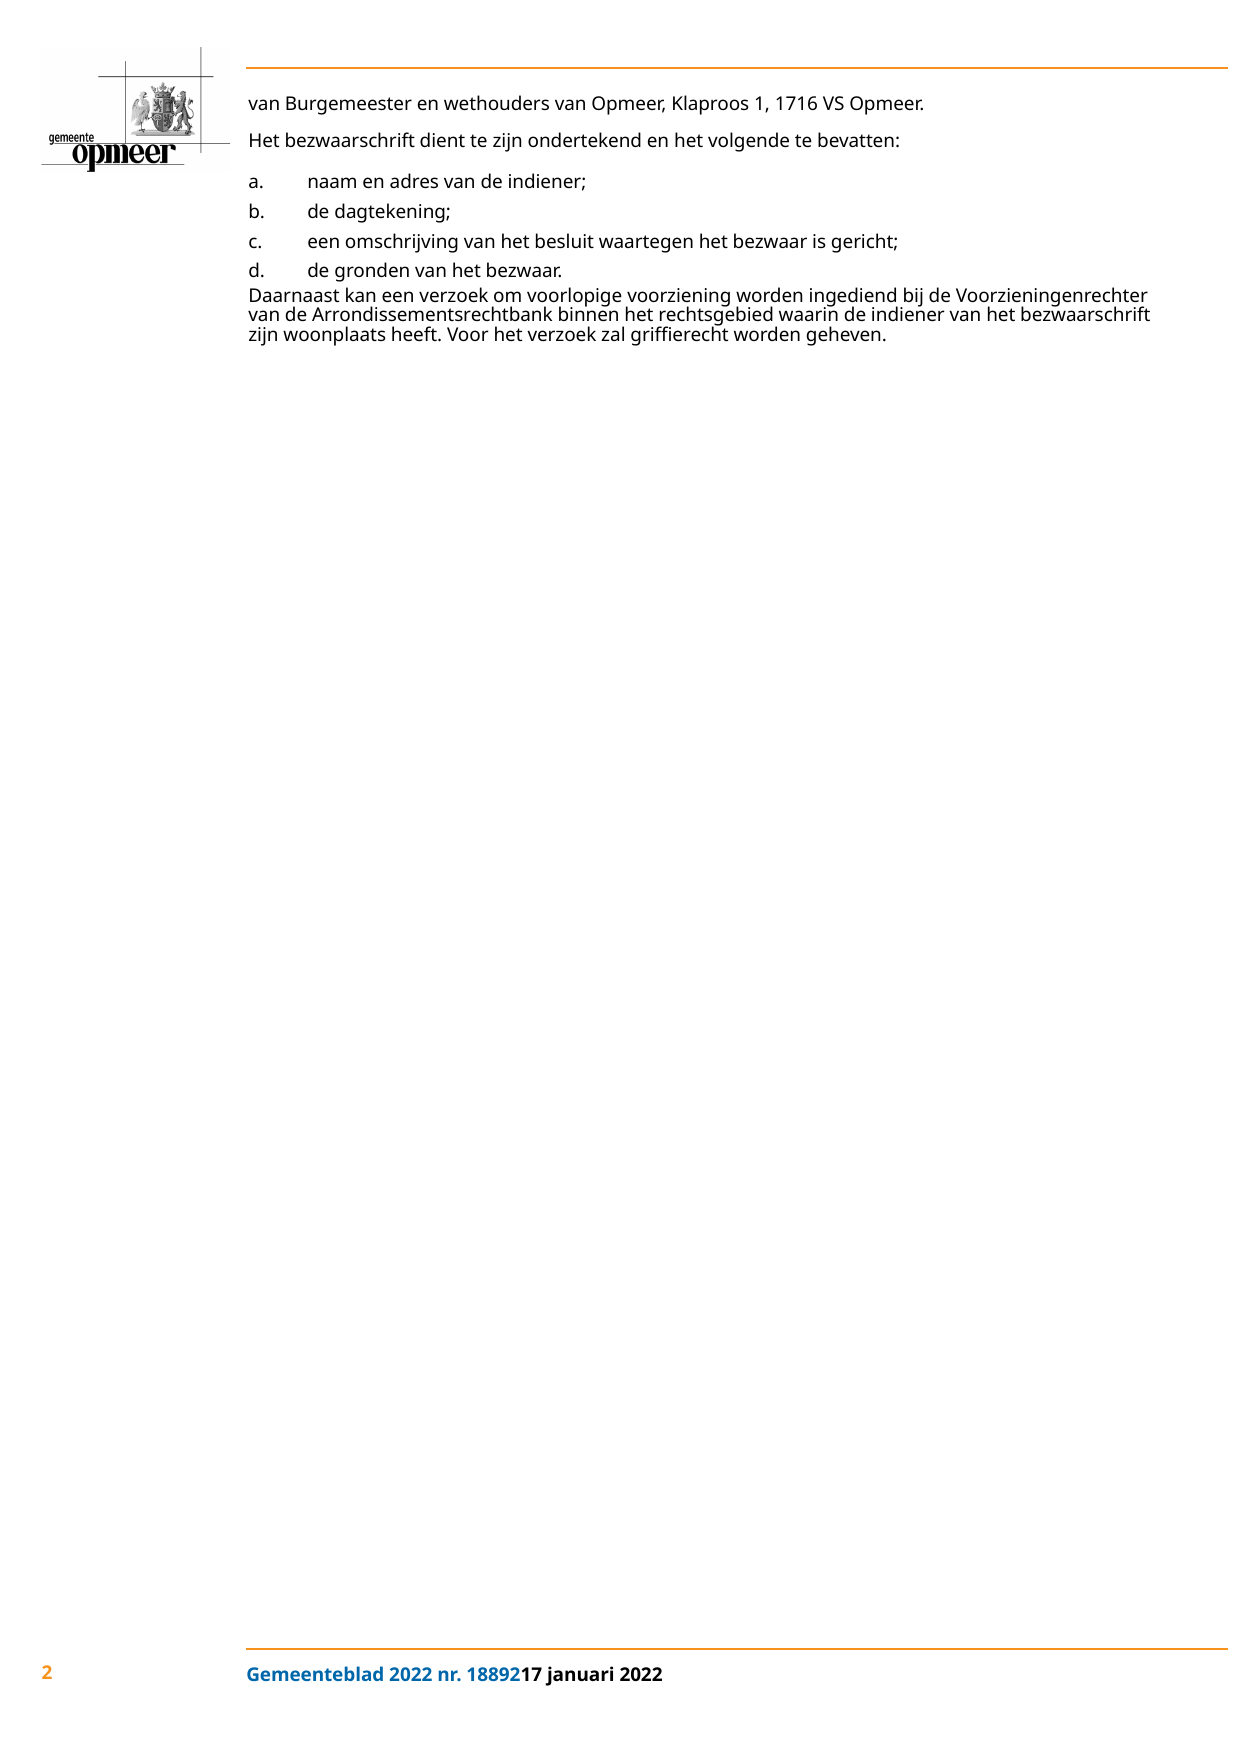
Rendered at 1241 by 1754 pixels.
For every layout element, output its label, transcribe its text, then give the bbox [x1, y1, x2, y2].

text Het bezwaarschrift dient te zijn ondertekend en het volgende te bevatten: [248, 132, 1152, 151]
text Daarnaast kan een verzoek om voorlopige voorziening worden ingediend bij de Voorzieningenrechter van de Arrondissementsrechtbank binnen het rechtsgebied waarin de indiener van het bezwaarschrift zijn woonplaats heeft. Voor het verzoek zal griffierecht worden geheven. [248, 287, 1152, 345]
text van Burgemeester en wethouders van Opmeer, Klaproos 1, 1716 VS Opmeer. [248, 95, 1152, 114]
list een omschrijving van het besluit waartegen het bezwaar is gericht; [248, 228, 1152, 254]
list naam en adres van de indiener; [248, 169, 1152, 194]
list de dagtekening; [248, 198, 1152, 224]
picture [41, 47, 231, 172]
list de gronden van het bezwaar. [248, 257, 1152, 283]
